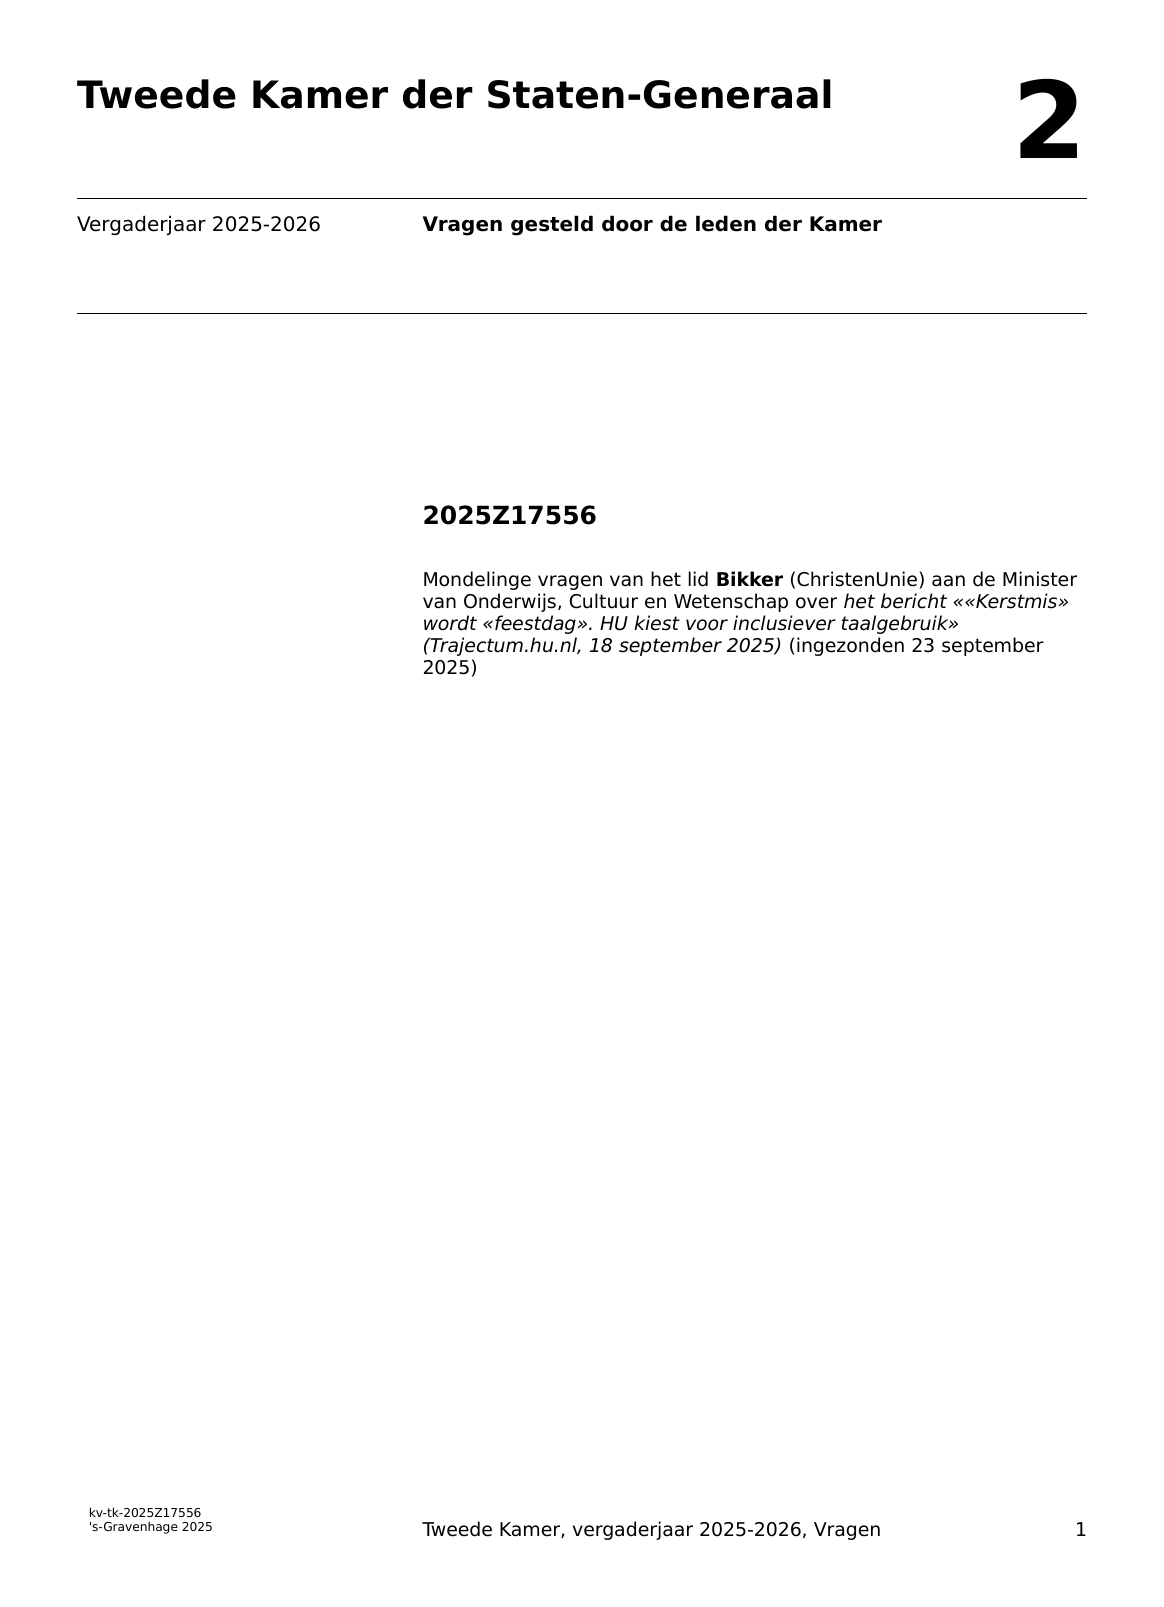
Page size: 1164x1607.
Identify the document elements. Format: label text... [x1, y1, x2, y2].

text Mondelinge vragen van het lid Bikker (ChristenUnie) aan de Minister van Onderwijs, Cultuur en Wetenschap over het bericht ««Kerstmis» wordt «feestdag». HU kiest voor inclusiever taalgebruik» (Trajectum.hu.nl, 18 september 2025) (ingezonden 23 september 2025) [422, 569, 1087, 679]
table_cell Vragen gesteld door de leden der Kamer [422, 199, 1087, 313]
text 's-Gravenhage 2025 [88, 1520, 323, 1534]
table_header 2 [886, 59, 1087, 198]
text kv-tk-2025Z17556 [88, 1506, 323, 1520]
table_header Tweede Kamer der Staten-Generaal [77, 59, 886, 198]
text 2025Z17556 [422, 501, 1087, 531]
table_cell Vergaderjaar 2025-2026 [77, 199, 422, 313]
